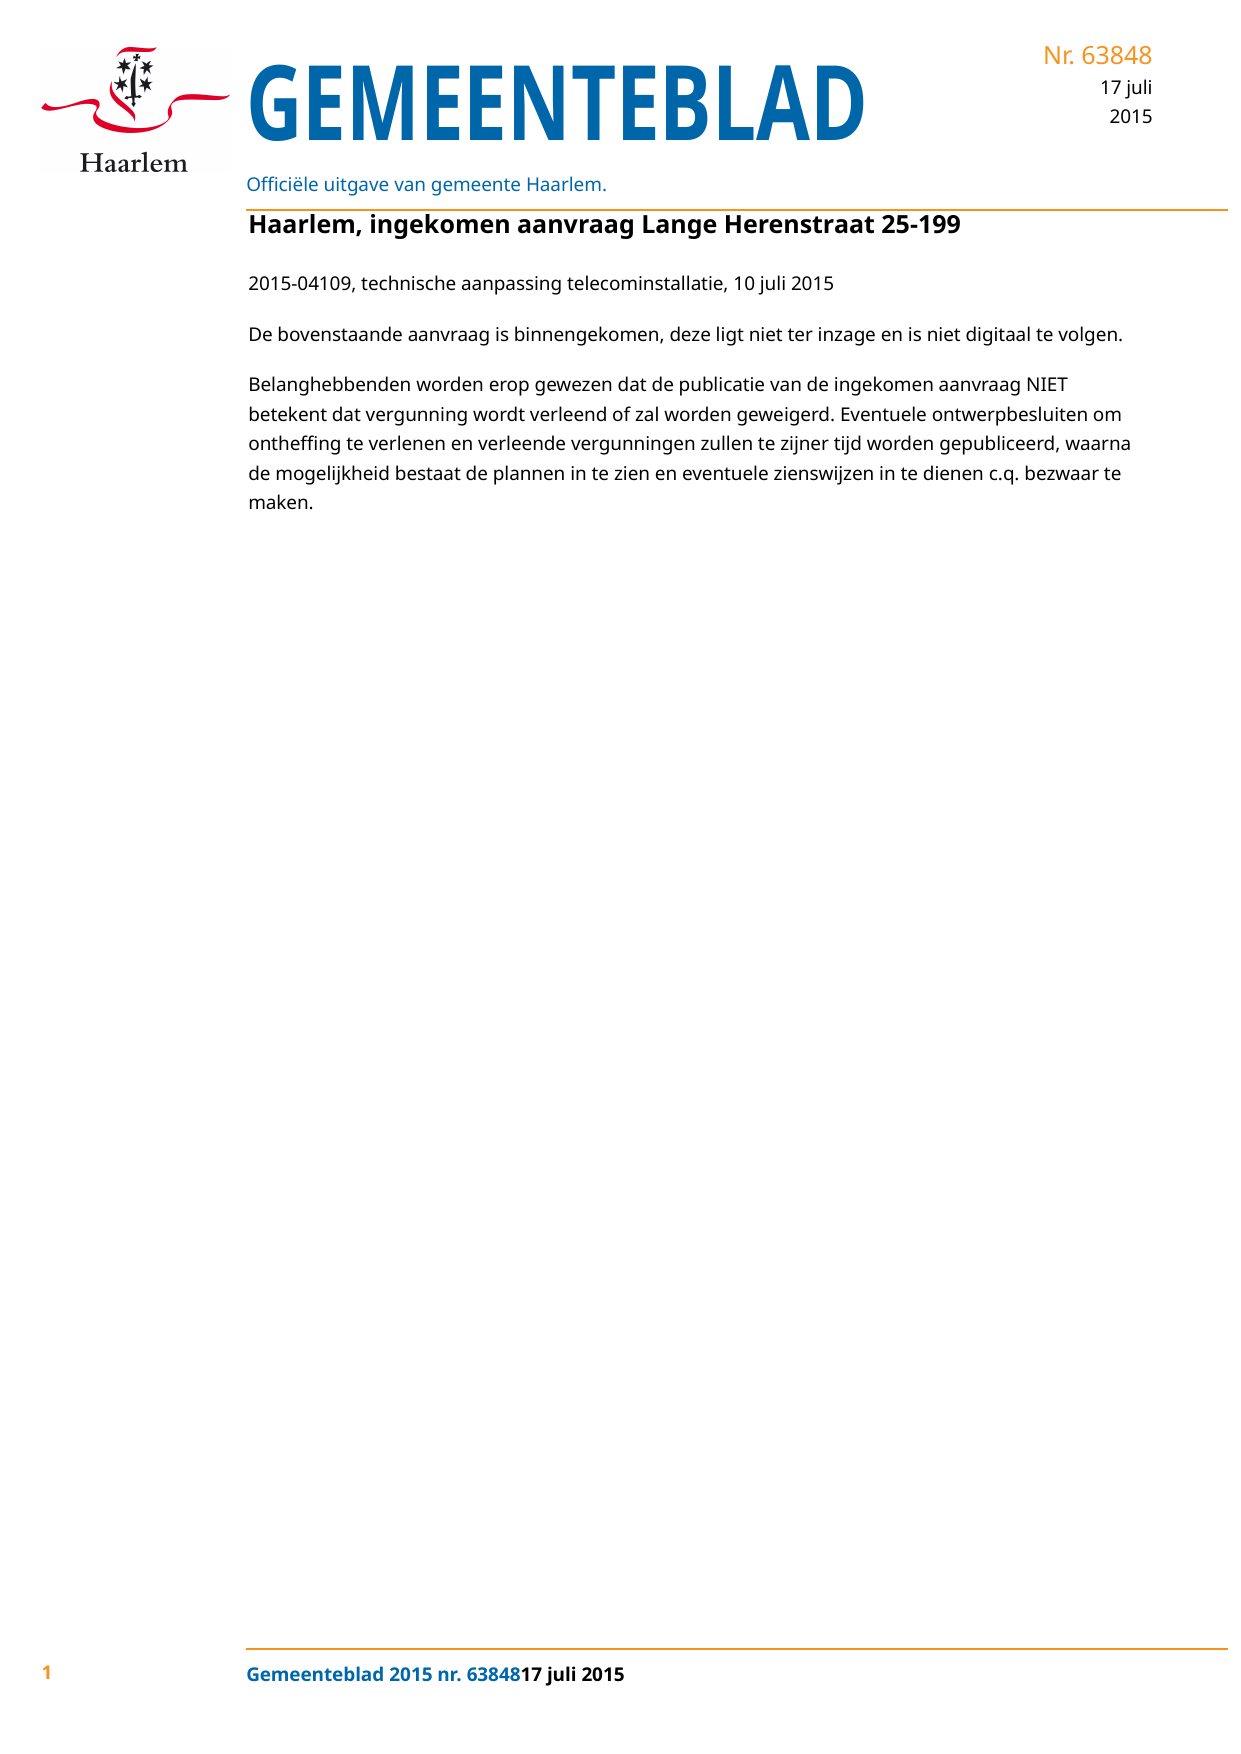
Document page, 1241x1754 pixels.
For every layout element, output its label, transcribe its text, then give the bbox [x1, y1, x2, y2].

text 2015-04109, technische aanpassing telecominstallatie, 10 juli 2015 [248, 270, 1152, 296]
text Belanghebbenden worden erop gewezen dat de publicatie van de ingekomen aanvraag NIET betekent dat vergunning wordt verleend of zal worden geweigerd. Eventuele ontwerpbesluiten om ontheffing te verlenen en verleende vergunningen zullen te zijner tijd worden gepubliceerd, waarna de mogelijkheid bestaat de plannen in te zien en eventuele zienswijzen in te dienen c.q. bezwaar te maken. [248, 371, 1152, 515]
picture [41, 47, 231, 172]
text Haarlem, ingekomen aanvraag Lange Herenstraat 25-199 [248, 211, 1152, 241]
text De bovenstaande aanvraag is binnengekomen, deze ligt niet ter inzage en is niet digitaal te volgen. [248, 321, 1152, 346]
